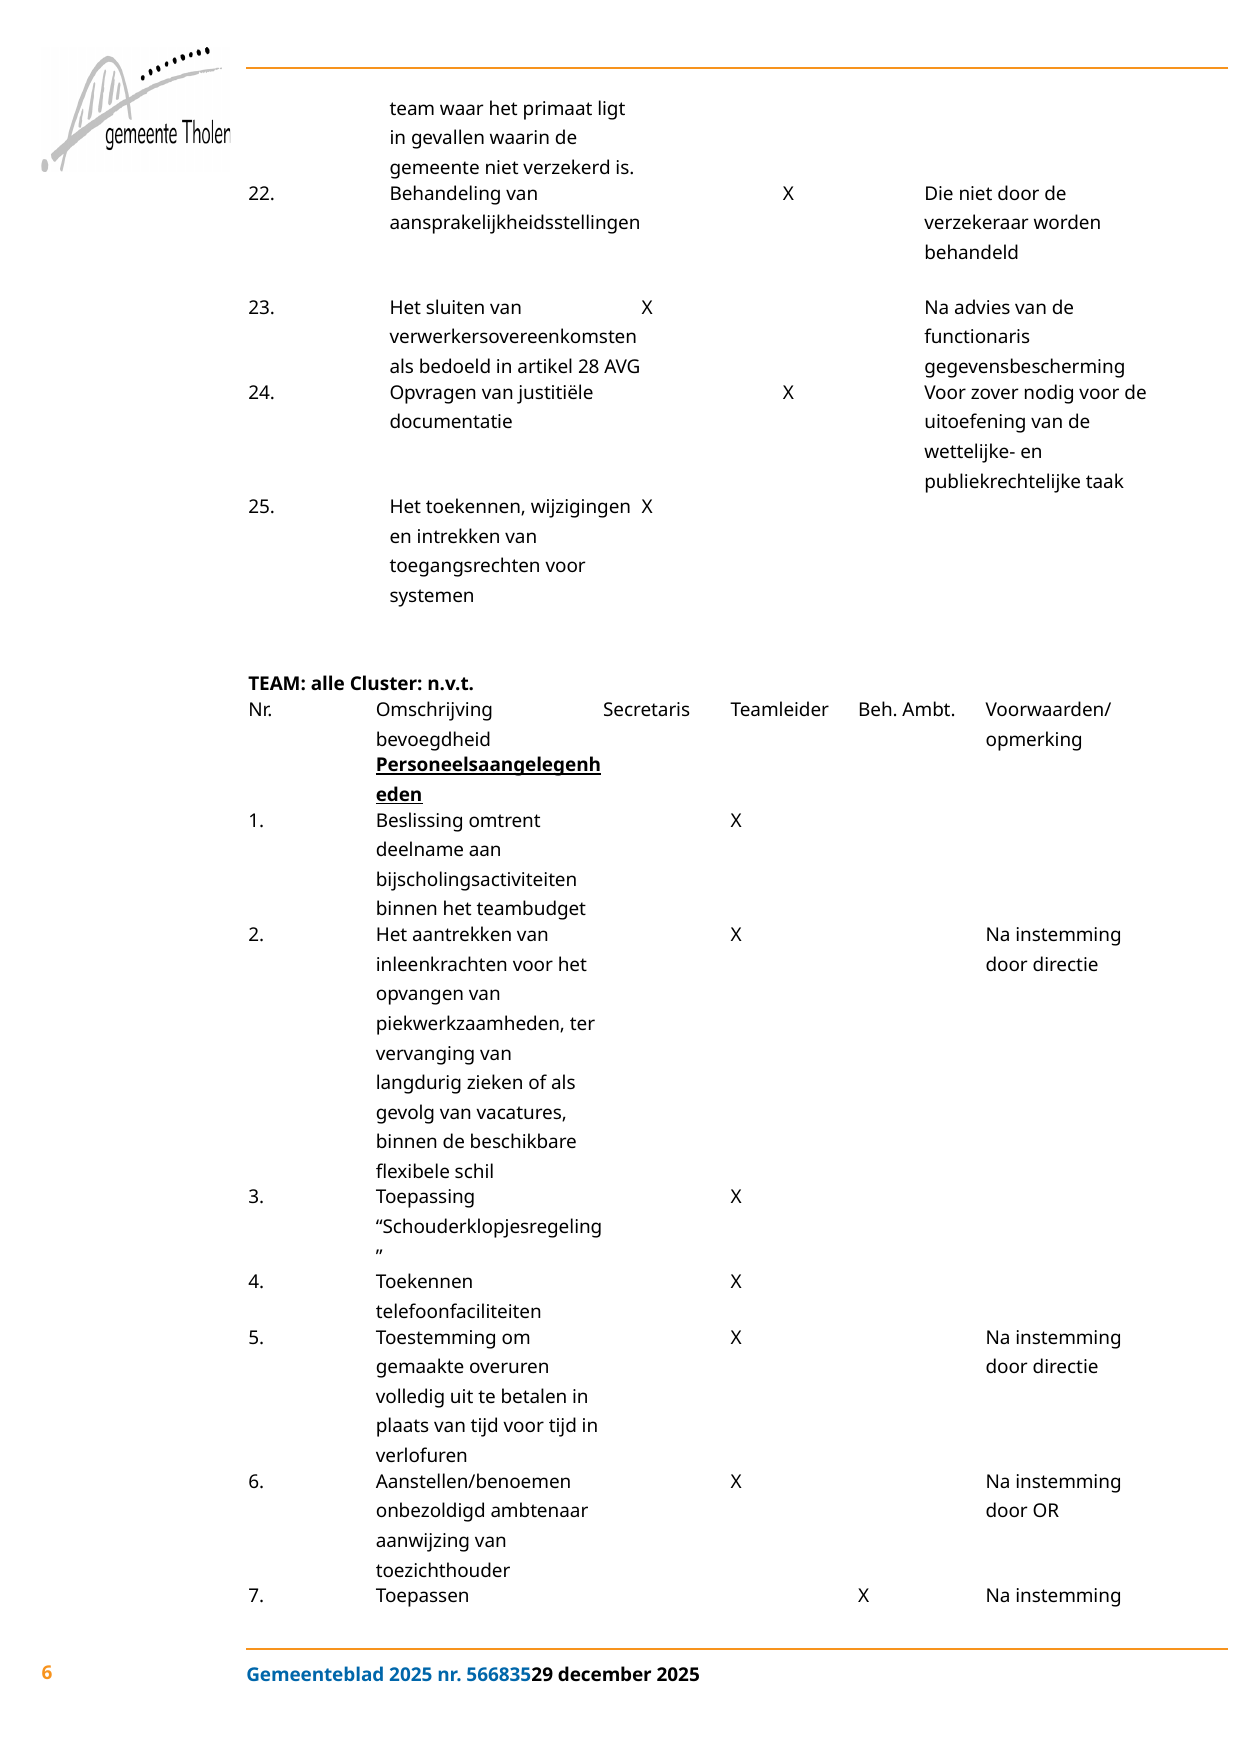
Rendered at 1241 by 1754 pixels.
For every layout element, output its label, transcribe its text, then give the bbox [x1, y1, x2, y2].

table_cell [924, 95, 1152, 180]
table_cell Na instemming door directie [985, 1324, 1152, 1468]
table_cell Behandeling van aansprakelijkheidsstellingen [389, 180, 641, 294]
table_cell Toepassing “Schouderklopjesregeling” [376, 1184, 603, 1269]
table_cell [783, 494, 924, 608]
table_cell 4. [248, 1269, 376, 1324]
table_cell [730, 752, 858, 807]
table_cell X [730, 1324, 858, 1468]
table_cell Na instemming door directie [985, 921, 1152, 1184]
table_cell X [730, 807, 858, 921]
table_cell Het aantrekken van inleenkrachten voor het opvangen van piekwerkzaamheden, ter vervanging van langdurig zieken of als gevolg van vacatures, binnen de beschikbare flexibele schil [376, 921, 603, 1184]
table_cell 5. [248, 1324, 376, 1468]
table_cell [603, 1468, 730, 1582]
table_cell X [730, 1269, 858, 1324]
table_cell [858, 752, 985, 807]
table_cell [858, 1324, 985, 1468]
table_cell Toekennen telefoonfaciliteiten [376, 1269, 603, 1324]
table_cell [858, 1269, 985, 1324]
table_cell Toestemming om gemaakte overuren volledig uit te betalen in plaats van tijd voor tijd in verlofuren [376, 1324, 603, 1468]
table_cell team waar het primaat ligt in gevallen waarin de gemeente niet verzekerd is. [389, 95, 641, 180]
table_cell X [730, 1468, 858, 1582]
table_cell [603, 921, 730, 1184]
table_cell [858, 1468, 985, 1582]
table_cell Voor zover nodig voor de uitoefening van de wettelijke- en publiekrechtelijke taak [924, 379, 1152, 493]
table_cell 6. [248, 1468, 376, 1582]
table_cell [641, 95, 783, 180]
table_cell [858, 807, 985, 921]
table_cell 25. [248, 494, 389, 608]
table_cell Na instemming door OR [985, 1468, 1152, 1582]
table_cell Beh. Ambt. [858, 696, 985, 752]
table_cell Voorwaarden/opmerking [985, 696, 1152, 752]
table_cell Opvragen van justitiële documentatie [389, 379, 641, 493]
table_cell [603, 807, 730, 921]
picture [41, 47, 231, 172]
table_cell Na instemming [985, 1583, 1152, 1608]
table_cell [858, 1184, 985, 1269]
table_cell Het sluiten van verwerkersovereenkomsten als bedoeld in artikel 28 AVG [389, 294, 641, 379]
table_cell [603, 752, 730, 807]
table_cell Het toekennen, wijzigingen en intrekken van toegangsrechten voor systemen [389, 494, 641, 608]
table_cell Toepassen [376, 1583, 603, 1608]
table_cell 7. [248, 1583, 376, 1608]
table_cell [603, 1184, 730, 1269]
table_header TEAM: alle Cluster: n.v.t. [248, 671, 1152, 696]
table_cell [985, 1184, 1152, 1269]
table_cell 1. [248, 807, 376, 921]
table_cell X [641, 294, 783, 379]
table_cell 2. [248, 921, 376, 1184]
table_cell Secretaris [603, 696, 730, 752]
table_cell Die niet door de verzekeraar worden behandeld [924, 180, 1152, 294]
table_cell [783, 95, 924, 180]
table_cell X [730, 1184, 858, 1269]
table_cell [985, 752, 1152, 807]
table_cell [783, 294, 924, 379]
table_cell [858, 921, 985, 1184]
table_cell X [783, 379, 924, 493]
table_cell [248, 752, 376, 807]
table_cell X [730, 921, 858, 1184]
table_cell [985, 1269, 1152, 1324]
table_cell X [858, 1583, 985, 1608]
table_cell Omschrijving bevoegdheid [376, 696, 603, 752]
table_cell X [641, 494, 783, 608]
table_cell [603, 1269, 730, 1324]
table_cell Aanstellen/benoemen onbezoldigd ambtenaar aanwijzing van toezichthouder [376, 1468, 603, 1582]
table_cell Teamleider [730, 696, 858, 752]
table_cell Personeelsaangelegenheden [376, 752, 603, 807]
table_cell X [783, 180, 924, 294]
table_cell [603, 1583, 730, 1608]
table_cell [603, 1324, 730, 1468]
table_cell [641, 180, 783, 294]
table_cell [985, 807, 1152, 921]
table_cell 24. [248, 379, 389, 493]
table_cell Beslissing omtrent deelname aan bijscholingsactiviteiten binnen het teambudget [376, 807, 603, 921]
table_cell [248, 95, 389, 180]
table_cell [730, 1583, 858, 1608]
table_cell Na advies van de functionaris gegevensbescherming [924, 294, 1152, 379]
table_cell 23. [248, 294, 389, 379]
table_cell Nr. [248, 696, 376, 752]
table_cell 22. [248, 180, 389, 294]
table_cell [924, 494, 1152, 608]
table_cell [641, 379, 783, 493]
table_cell 3. [248, 1184, 376, 1269]
